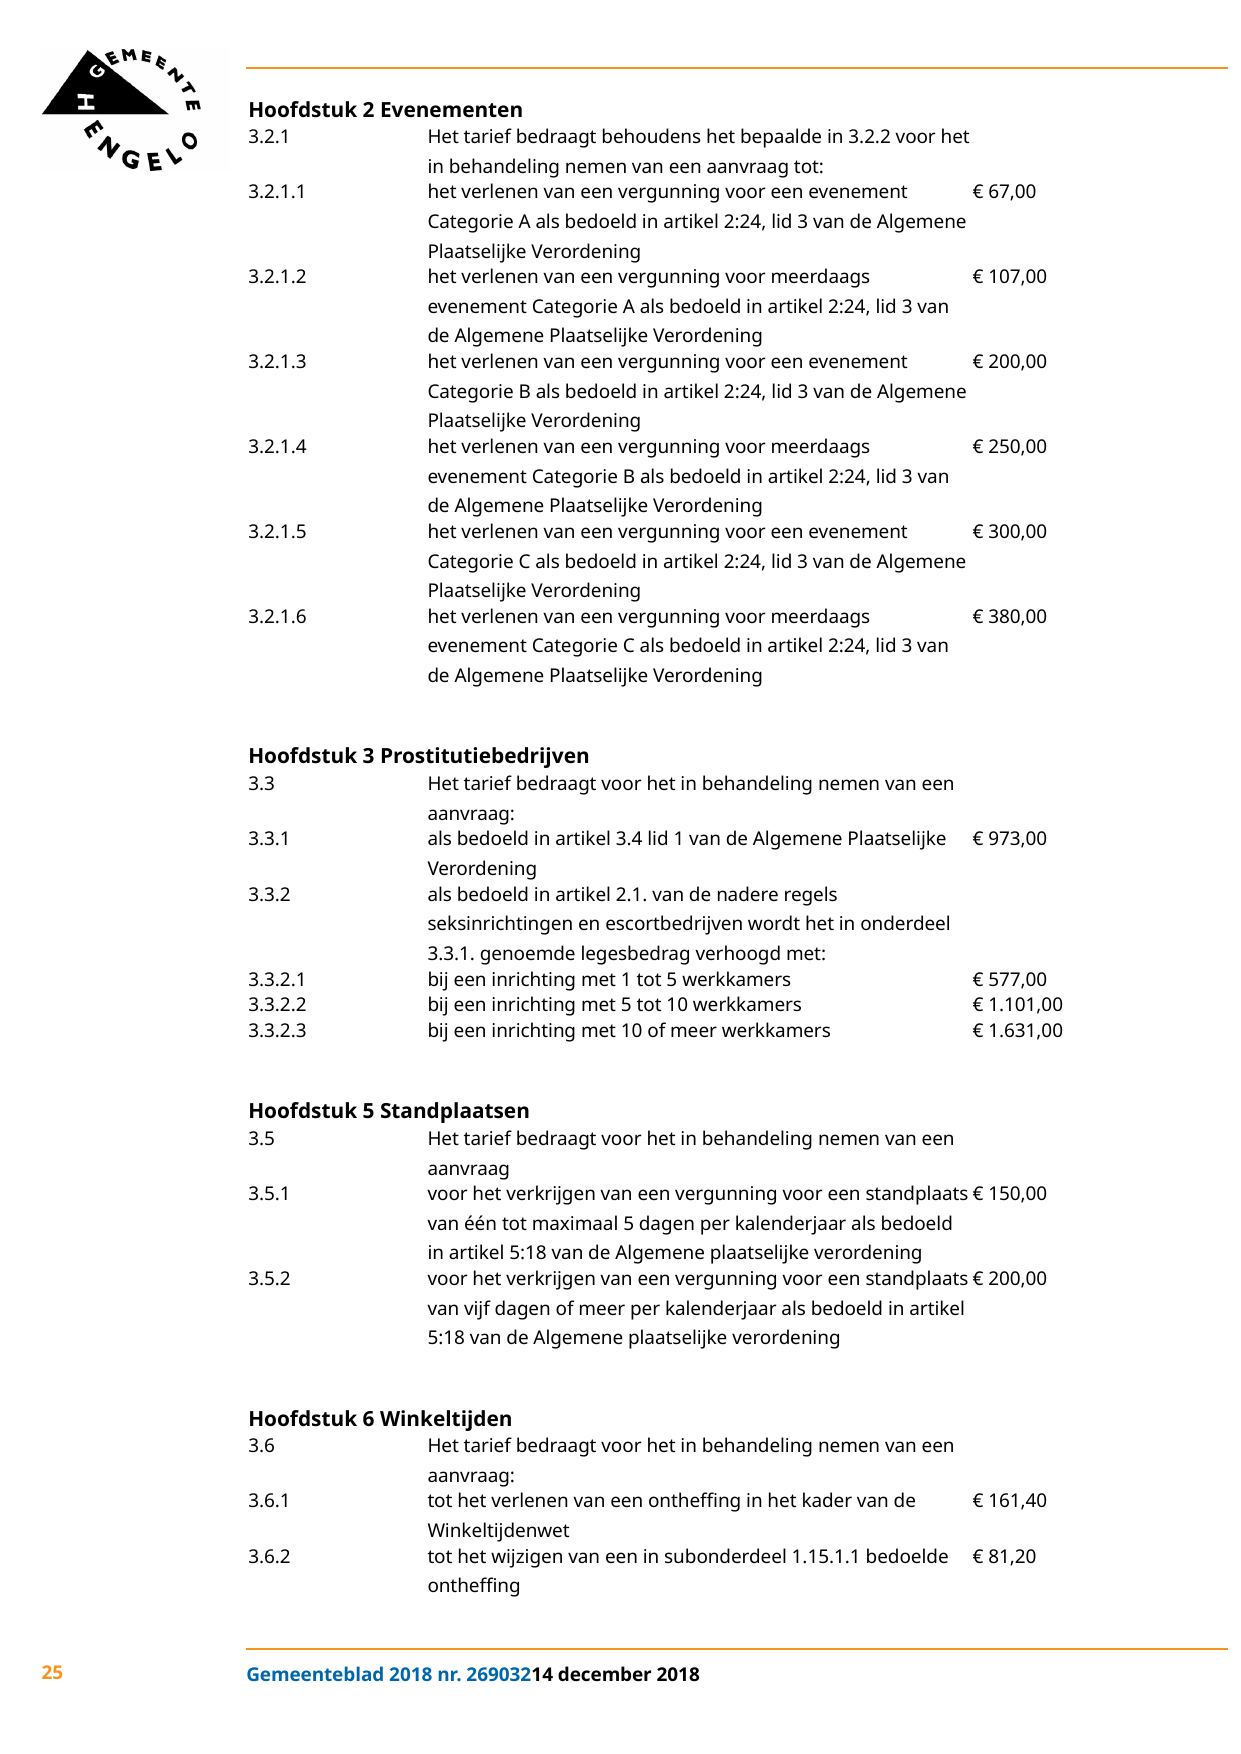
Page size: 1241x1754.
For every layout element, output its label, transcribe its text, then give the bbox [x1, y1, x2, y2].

table_cell € 973,00 [973, 826, 1152, 881]
table_cell 3.2.1.3 [248, 349, 427, 433]
table_cell [973, 881, 1152, 966]
table_cell 3.3.1 [248, 826, 427, 881]
table_cell 3.3.2.3 [248, 1017, 427, 1043]
table_cell 3.3.2.1 [248, 966, 427, 991]
table_cell 3.2.1.1 [248, 179, 427, 263]
table_cell bij een inrichting met 10 of meer werkkamers [427, 1017, 972, 1043]
table_header Het tarief bedraagt voor het in behandeling nemen van een aanvraag [427, 1125, 972, 1180]
table_cell € 1.101,00 [973, 991, 1152, 1017]
table_header 3.3 [248, 770, 427, 826]
table_cell voor het verkrijgen van een vergunning voor een standplaats van één tot maximaal 5 dagen per kalenderjaar als bedoeld in artikel 5:18 van de Algemene plaatselijke verordening [427, 1180, 972, 1265]
picture [41, 47, 231, 172]
table_cell 3.3.2.2 [248, 991, 427, 1017]
table_cell € 200,00 [973, 1265, 1152, 1350]
table_cell 3.6.2 [248, 1543, 427, 1598]
table_cell 3.2.1.5 [248, 518, 427, 603]
table_cell € 380,00 [973, 603, 1152, 688]
table_cell het verlenen van een vergunning voor een evenement Categorie C als bedoeld in artikel 2:24, lid 3 van de Algemene Plaatselijke Verordening [427, 518, 972, 603]
table_cell het verlenen van een vergunning voor een evenement Categorie A als bedoeld in artikel 2:24, lid 3 van de Algemene Plaatselijke Verordening [427, 179, 972, 263]
text Hoofdstuk 2 Evenementen [248, 95, 1152, 123]
table_header [973, 770, 1152, 826]
table_cell het verlenen van een vergunning voor een evenement Categorie B als bedoeld in artikel 2:24, lid 3 van de Algemene Plaatselijke Verordening [427, 349, 972, 433]
table_cell 3.6.1 [248, 1488, 427, 1543]
table_cell tot het wijzigen van een in subonderdeel 1.15.1.1 bedoelde ontheffing [427, 1543, 972, 1598]
table_cell 3.5.2 [248, 1265, 427, 1350]
table_cell bij een inrichting met 5 tot 10 werkkamers [427, 991, 972, 1017]
table_cell € 300,00 [973, 518, 1152, 603]
table_cell het verlenen van een vergunning voor meerdaags evenement Categorie C als bedoeld in artikel 2:24, lid 3 van de Algemene Plaatselijke Verordening [427, 603, 972, 688]
table_header 3.2.1 [248, 123, 427, 179]
table_cell € 107,00 [973, 264, 1152, 348]
table_header 3.6 [248, 1433, 427, 1488]
table_cell € 161,40 [973, 1488, 1152, 1543]
table_cell 3.2.1.2 [248, 264, 427, 348]
text Hoofdstuk 3 Prostitutiebedrijven [248, 742, 1152, 770]
table_header Het tarief bedraagt voor het in behandeling nemen van een aanvraag: [427, 770, 972, 826]
table_header Het tarief bedraagt behoudens het bepaalde in 3.2.2 voor het in behandeling nemen van een aanvraag tot: [427, 123, 972, 179]
table_header Het tarief bedraagt voor het in behandeling nemen van een aanvraag: [427, 1433, 972, 1488]
table_cell het verlenen van een vergunning voor meerdaags evenement Categorie A als bedoeld in artikel 2:24, lid 3 van de Algemene Plaatselijke Verordening [427, 264, 972, 348]
table_cell € 150,00 [973, 1180, 1152, 1265]
table_header 3.5 [248, 1125, 427, 1180]
table_cell € 81,20 [973, 1543, 1152, 1598]
table_cell € 577,00 [973, 966, 1152, 991]
text Hoofdstuk 5 Standplaatsen [248, 1097, 1152, 1125]
table_cell € 67,00 [973, 179, 1152, 263]
table_cell voor het verkrijgen van een vergunning voor een standplaats van vijf dagen of meer per kalenderjaar als bedoeld in artikel 5:18 van de Algemene plaatselijke verordening [427, 1265, 972, 1350]
table_header [973, 123, 1152, 179]
table_header [973, 1433, 1152, 1488]
table_header [973, 1125, 1152, 1180]
table_cell € 250,00 [973, 433, 1152, 518]
table_cell bij een inrichting met 1 tot 5 werkkamers [427, 966, 972, 991]
table_cell als bedoeld in artikel 2.1. van de nadere regels seksinrichtingen en escortbedrijven wordt het in onderdeel 3.3.1. genoemde legesbedrag verhoogd met: [427, 881, 972, 966]
table_cell 3.2.1.6 [248, 603, 427, 688]
table_cell 3.2.1.4 [248, 433, 427, 518]
text Hoofdstuk 6 Winkeltijden [248, 1404, 1152, 1432]
table_cell het verlenen van een vergunning voor meerdaags evenement Categorie B als bedoeld in artikel 2:24, lid 3 van de Algemene Plaatselijke Verordening [427, 433, 972, 518]
table_cell € 1.631,00 [973, 1017, 1152, 1043]
table_cell 3.3.2 [248, 881, 427, 966]
table_cell € 200,00 [973, 349, 1152, 433]
table_cell als bedoeld in artikel 3.4 lid 1 van de Algemene Plaatselijke Verordening [427, 826, 972, 881]
table_cell tot het verlenen van een ontheffing in het kader van de Winkeltijdenwet [427, 1488, 972, 1543]
table_cell 3.5.1 [248, 1180, 427, 1265]
